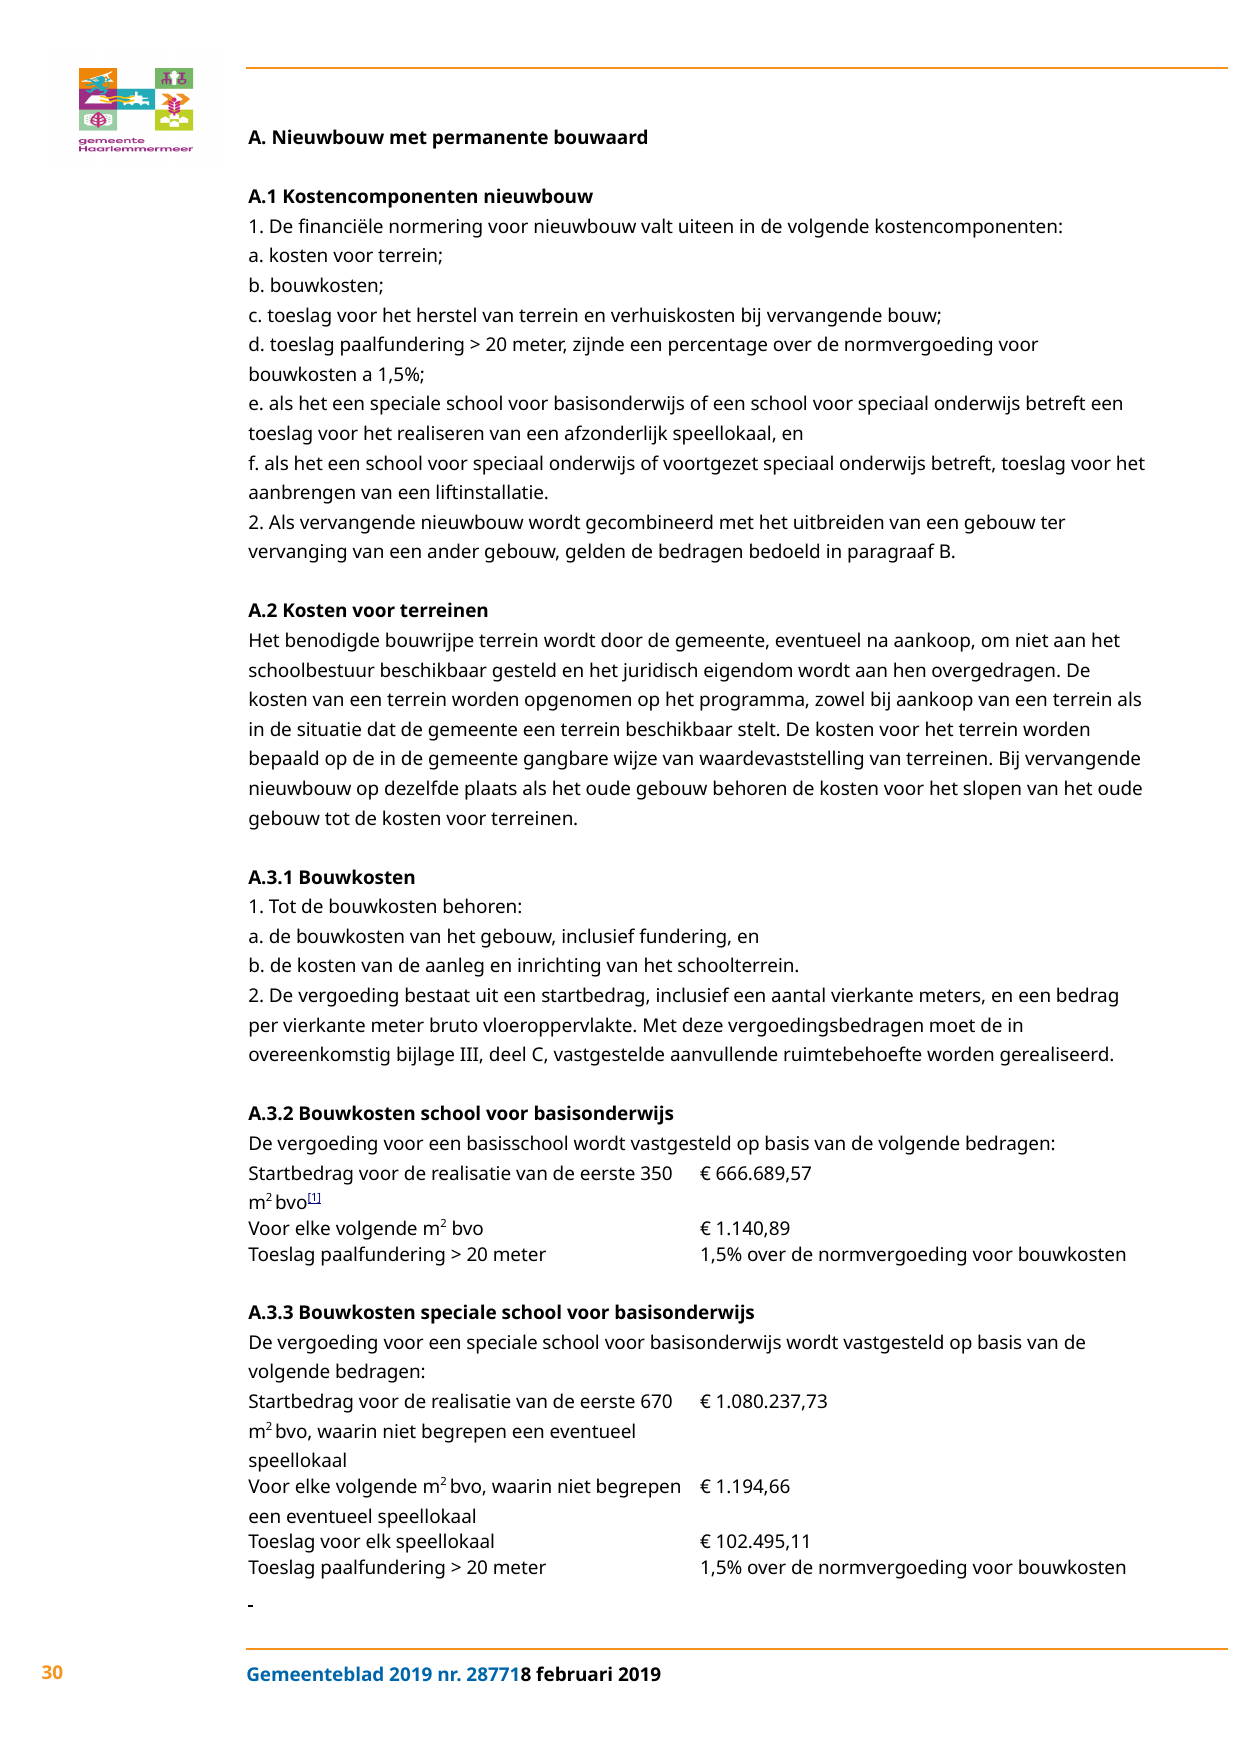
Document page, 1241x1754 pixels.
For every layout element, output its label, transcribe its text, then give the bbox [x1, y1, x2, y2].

text Het benodigde bouwrijpe terrein wordt door de gemeente, eventueel na aankoop, om niet aan het schoolbestuur beschikbaar gesteld en het juridisch eigendom wordt aan hen overgedragen. De kosten van een terrein worden opgenomen op het programma, zowel bij aankoop van een terrein als in de situatie dat de gemeente een terrein beschikbaar stelt. De kosten voor het terrein worden bepaald op de in de gemeente gangbare wijze van waardevaststelling van terreinen. Bij vervangende nieuwbouw op dezelfde plaats als het oude gebouw behoren de kosten voor het slopen van het oude gebouw tot de kosten voor terreinen. [248, 627, 1152, 831]
table_cell Voor elke volgende m2 bvo [248, 1215, 700, 1241]
text A.1 Kostencomponenten nieuwbouw [248, 183, 1152, 209]
text a. kosten voor terrein; [248, 243, 1152, 268]
table_cell Voor elke volgende m2 bvo, waarin niet begrepen een eventueel speellokaal [248, 1473, 700, 1528]
text b. de kosten van de aanleg en inrichting van het schoolterrein. [248, 953, 1152, 978]
table_cell Toeslag voor elk speellokaal [248, 1529, 700, 1554]
table_header € 1.080.237,73 [700, 1388, 1152, 1473]
table_cell € 1.194,66 [700, 1473, 1152, 1528]
table_header Startbedrag voor de realisatie van de eerste 670 m2 bvo, waarin niet begrepen een eventueel speellokaal [248, 1388, 700, 1473]
text 1. De financiële normering voor nieuwbouw valt uiteen in de volgende kostencomponenten: [248, 213, 1152, 239]
text De vergoeding voor een speciale school voor basisonderwijs wordt vastgesteld op basis van de volgende bedragen: [248, 1329, 1152, 1384]
table_cell Toeslag paalfundering > 20 meter [248, 1554, 700, 1580]
table_header € 666.689,57 [700, 1160, 1152, 1215]
text A.2 Kosten voor terreinen [248, 598, 1152, 623]
table_cell € 1.140,89 [700, 1215, 1152, 1241]
text b. bouwkosten; [248, 272, 1152, 298]
text a. de bouwkosten van het gebouw, inclusief fundering, en [248, 923, 1152, 949]
text e. als het een speciale school voor basisonderwijs of een school voor speciaal onderwijs betreft een toeslag voor het realiseren van een afzonderlijk speellokaal, en [248, 391, 1152, 446]
text A.3.1 Bouwkosten [248, 864, 1152, 890]
text c. toeslag voor het herstel van terrein en verhuiskosten bij vervangende bouw; [248, 302, 1152, 328]
text A.3.3 Bouwkosten speciale school voor basisonderwijs [248, 1299, 1152, 1325]
text 1. Tot de bouwkosten behoren: [248, 893, 1152, 919]
text f. als het een school voor speciaal onderwijs of voortgezet speciaal onderwijs betreft, toeslag voor het aanbrengen van een liftinstallatie. [248, 450, 1152, 505]
text De vergoeding voor een basisschool wordt vastgesteld op basis van de volgende bedragen: [248, 1130, 1152, 1156]
table_cell € 102.495,11 [700, 1529, 1152, 1554]
text 2. Als vervangende nieuwbouw wordt gecombineerd met het uitbreiden van een gebouw ter vervanging van een ander gebouw, gelden de bedragen bedoeld in paragraaf B. [248, 509, 1152, 564]
table_cell 1,5% over de normvergoeding voor bouwkosten [700, 1241, 1152, 1267]
text A. Nieuwbouw met permanente bouwaard [248, 124, 1152, 150]
text A.3.2 Bouwkosten school voor basisonderwijs [248, 1101, 1152, 1126]
picture [41, 47, 231, 172]
table_cell Toeslag paalfundering > 20 meter [248, 1241, 700, 1267]
table_header Startbedrag voor de realisatie van de eerste 350 m2 bvo[1] [248, 1160, 700, 1215]
text 2. De vergoeding bestaat uit een startbedrag, inclusief een aantal vierkante meters, en een bedrag per vierkante meter bruto vloeroppervlakte. Met deze vergoedingsbedragen moet de in overeenkomstig bijlage III, deel C, vastgestelde aanvullende ruimtebehoefte worden gerealiseerd. [248, 982, 1152, 1067]
table_cell 1,5% over de normvergoeding voor bouwkosten [700, 1554, 1152, 1580]
text d. toeslag paalfundering > 20 meter, zijnde een percentage over de normvergoeding voor bouwkosten a 1,5%; [248, 331, 1152, 387]
